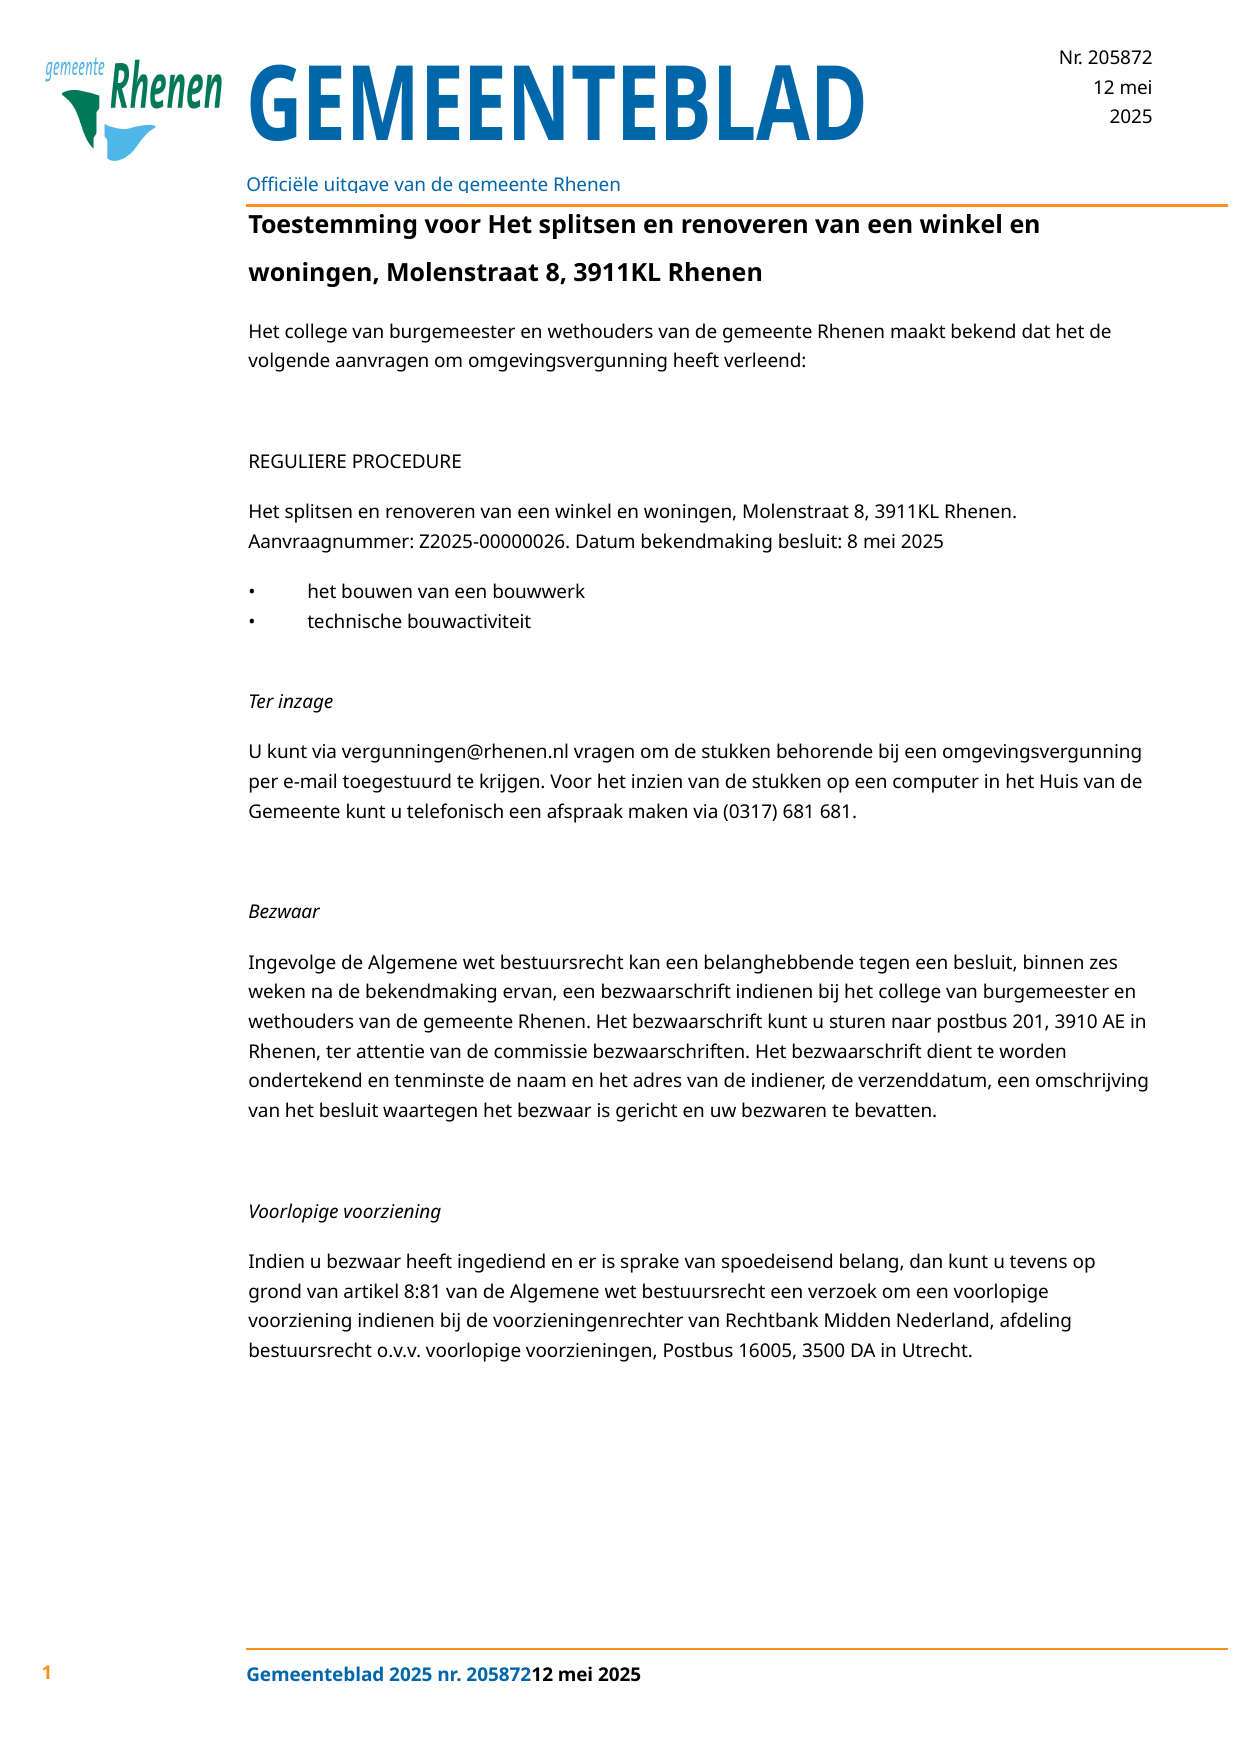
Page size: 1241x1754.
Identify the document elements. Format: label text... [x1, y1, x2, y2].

text REGULIERE PROCEDURE [248, 448, 1152, 474]
text Ter inzage [248, 688, 1152, 714]
text Het college van burgemeester en wethouders van de gemeente Rhenen maakt bekend dat het de volgende aanvragen om omgevingsvergunning heeft verleend: [248, 318, 1152, 373]
text Toestemming voor Het splitsen en renoveren van een winkel en woningen, Molenstraat 8, 3911KL Rhenen [248, 207, 1152, 288]
picture [41, 47, 231, 172]
list het bouwen van een bouwwerk [248, 579, 1152, 604]
text Ingevolge de Algemene wet bestuursrecht kan een belanghebbende tegen een besluit, binnen zes weken na de bekendmaking ervan, een bezwaarschrift indienen bij het college van burgemeester en wethouders van de gemeente Rhenen. Het bezwaarschrift kunt u sturen naar postbus 201, 3910 AE in Rhenen, ter attentie van de commissie bezwaarschriften. Het bezwaarschrift dient te worden ondertekend en tenminste de naam en het adres van de indiener, de verzenddatum, een omschrijving van het besluit waartegen het bezwaar is gericht en uw bezwaren te bevatten. [248, 949, 1152, 1123]
text Voorlopige voorziening [248, 1198, 1152, 1224]
text U kunt via vergunningen@rhenen.nl vragen om de stukken behorende bij een omgevingsvergunning per e-mail toegestuurd te krijgen. Voor het inzien van de stukken op een computer in het Huis van de Gemeente kunt u telefonisch een afspraak maken via (0317) 681 681. [248, 739, 1152, 824]
text Bezwaar [248, 899, 1152, 924]
text Het splitsen en renoveren van een winkel en woningen, Molenstraat 8, 3911KL Rhenen. Aanvraagnummer: Z2025-00000026. Datum bekendmaking besluit: 8 mei 2025 [248, 499, 1152, 554]
text Indien u bezwaar heeft ingediend en er is sprake van spoedeisend belang, dan kunt u tevens op grond van artikel 8:81 van de Algemene wet bestuursrecht een verzoek om een voorlopige voorziening indienen bij de voorzieningenrechter van Rechtbank Midden Nederland, afdeling bestuursrecht o.v.v. voorlopige voorzieningen, Postbus 16005, 3500 DA in Utrecht. [248, 1248, 1152, 1363]
list technische bouwactiviteit [248, 608, 1152, 634]
